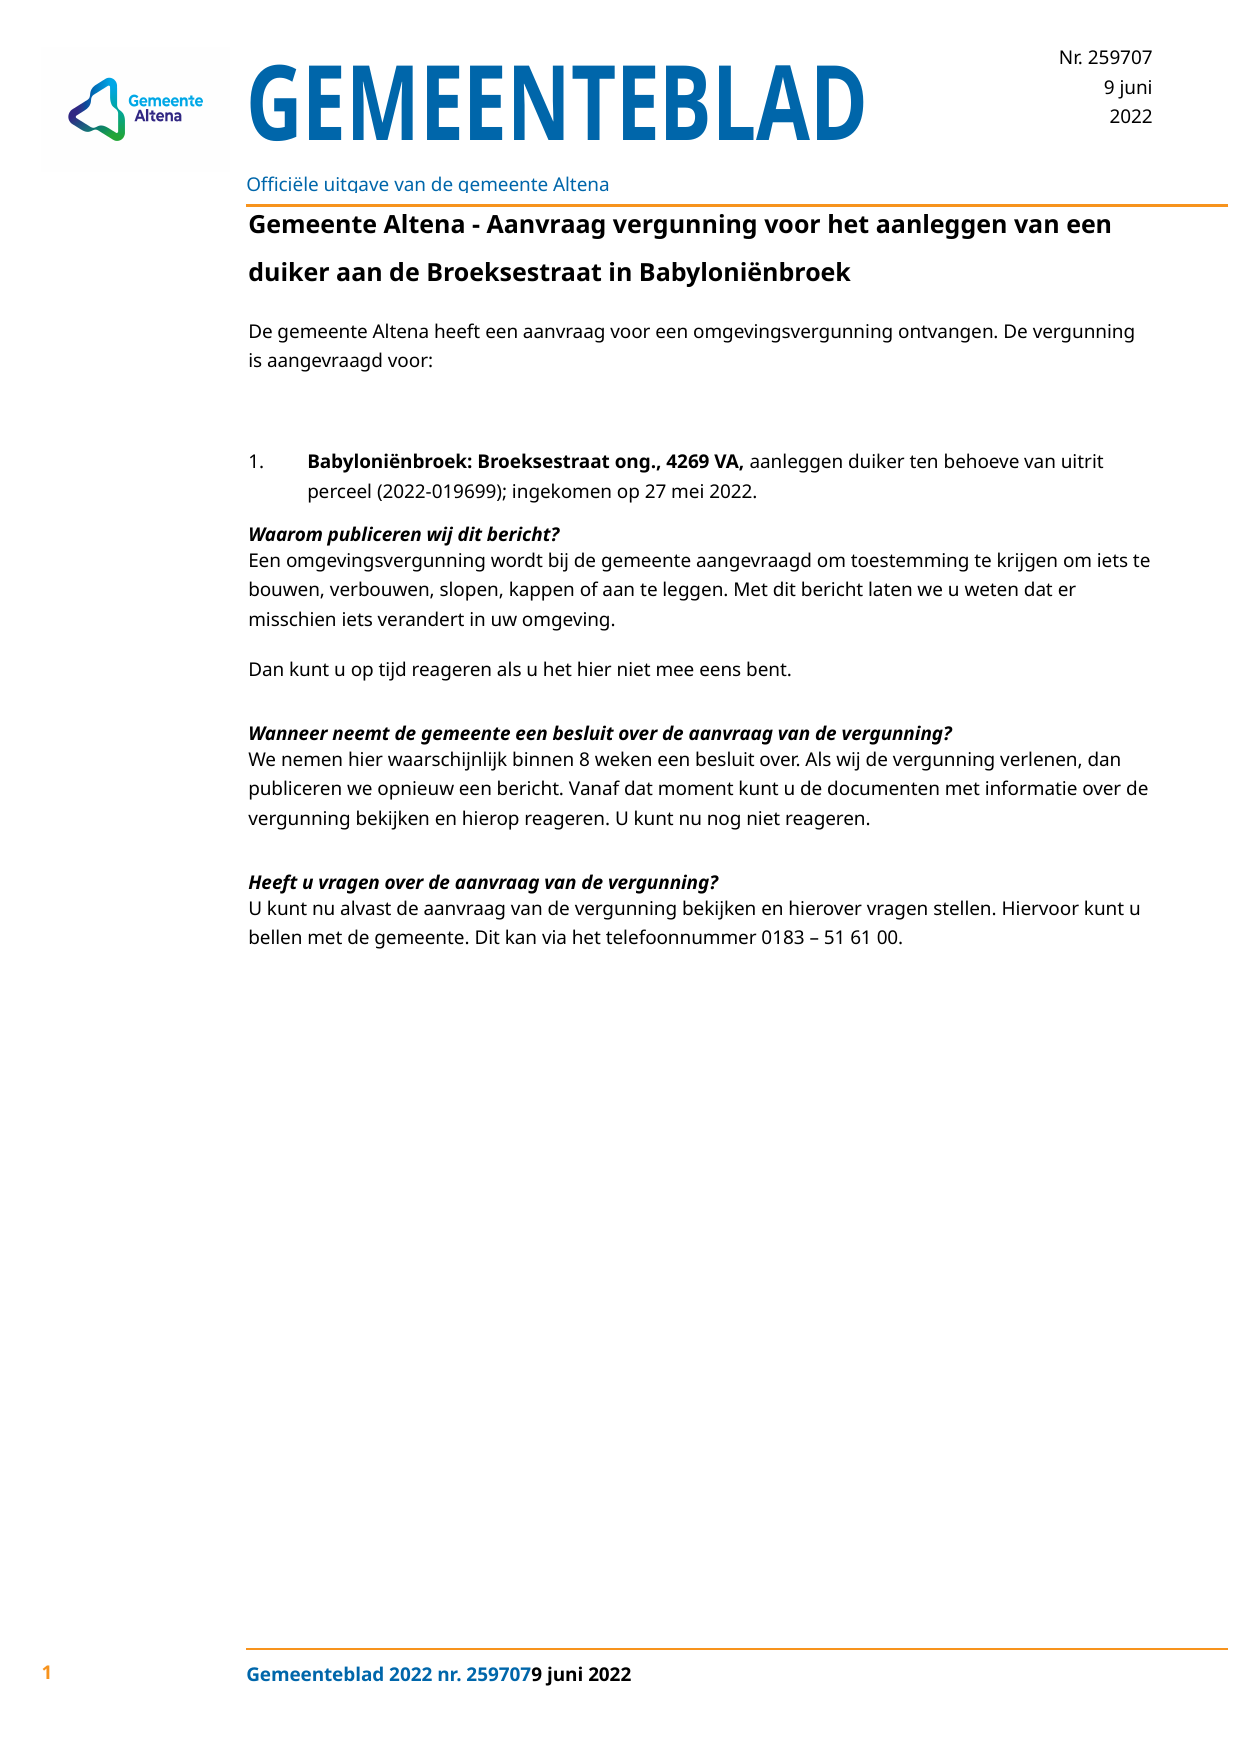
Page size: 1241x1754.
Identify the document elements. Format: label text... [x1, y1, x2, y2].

text U kunt nu alvast de aanvraag van de vergunning bekijken en hierover vragen stellen. Hiervoor kunt u bellen met de gemeente. Dit kan via het telefoonnummer 0183 – 51 61 00. [248, 895, 1152, 950]
text Gemeente Altena - Aanvraag vergunning voor het aanleggen van een duiker aan de Broeksestraat in Babyloniënbroek [248, 207, 1152, 288]
picture [41, 47, 231, 172]
text De gemeente Altena heeft een aanvraag voor een omgevingsvergunning ontvangen. De vergunning is aangevraagd voor: [248, 318, 1152, 373]
text Een omgevingsvergunning wordt bij de gemeente aangevraagd om toestemming te krijgen om iets te bouwen, verbouwen, slopen, kappen of aan te leggen. Met dit bericht laten we u weten dat er misschien iets verandert in uw omgeving. [248, 547, 1152, 632]
text Waarom publiceren wij dit bericht? [248, 521, 1152, 547]
text We nemen hier waarschijnlijk binnen 8 weken een besluit over. Als wij de vergunning verlenen, dan publiceren we opnieuw een bericht. Vanaf dat moment kunt u de documenten met informatie over de vergunning bekijken en hierop reageren. U kunt nu nog niet reageren. [248, 746, 1152, 831]
text Wanneer neemt de gemeente een besluit over de aanvraag van de vergunning? [248, 720, 1152, 746]
text Dan kunt u op tijd reageren als u het hier niet mee eens bent. [248, 656, 1152, 682]
text Heeft u vragen over de aanvraag van de vergunning? [248, 869, 1152, 895]
list Babyloniënbroek: Broeksestraat ong., 4269 VA, aanleggen duiker ten behoeve van uitrit perceel (2022-019699); ingekomen op 27 mei 2022. [248, 448, 1152, 504]
